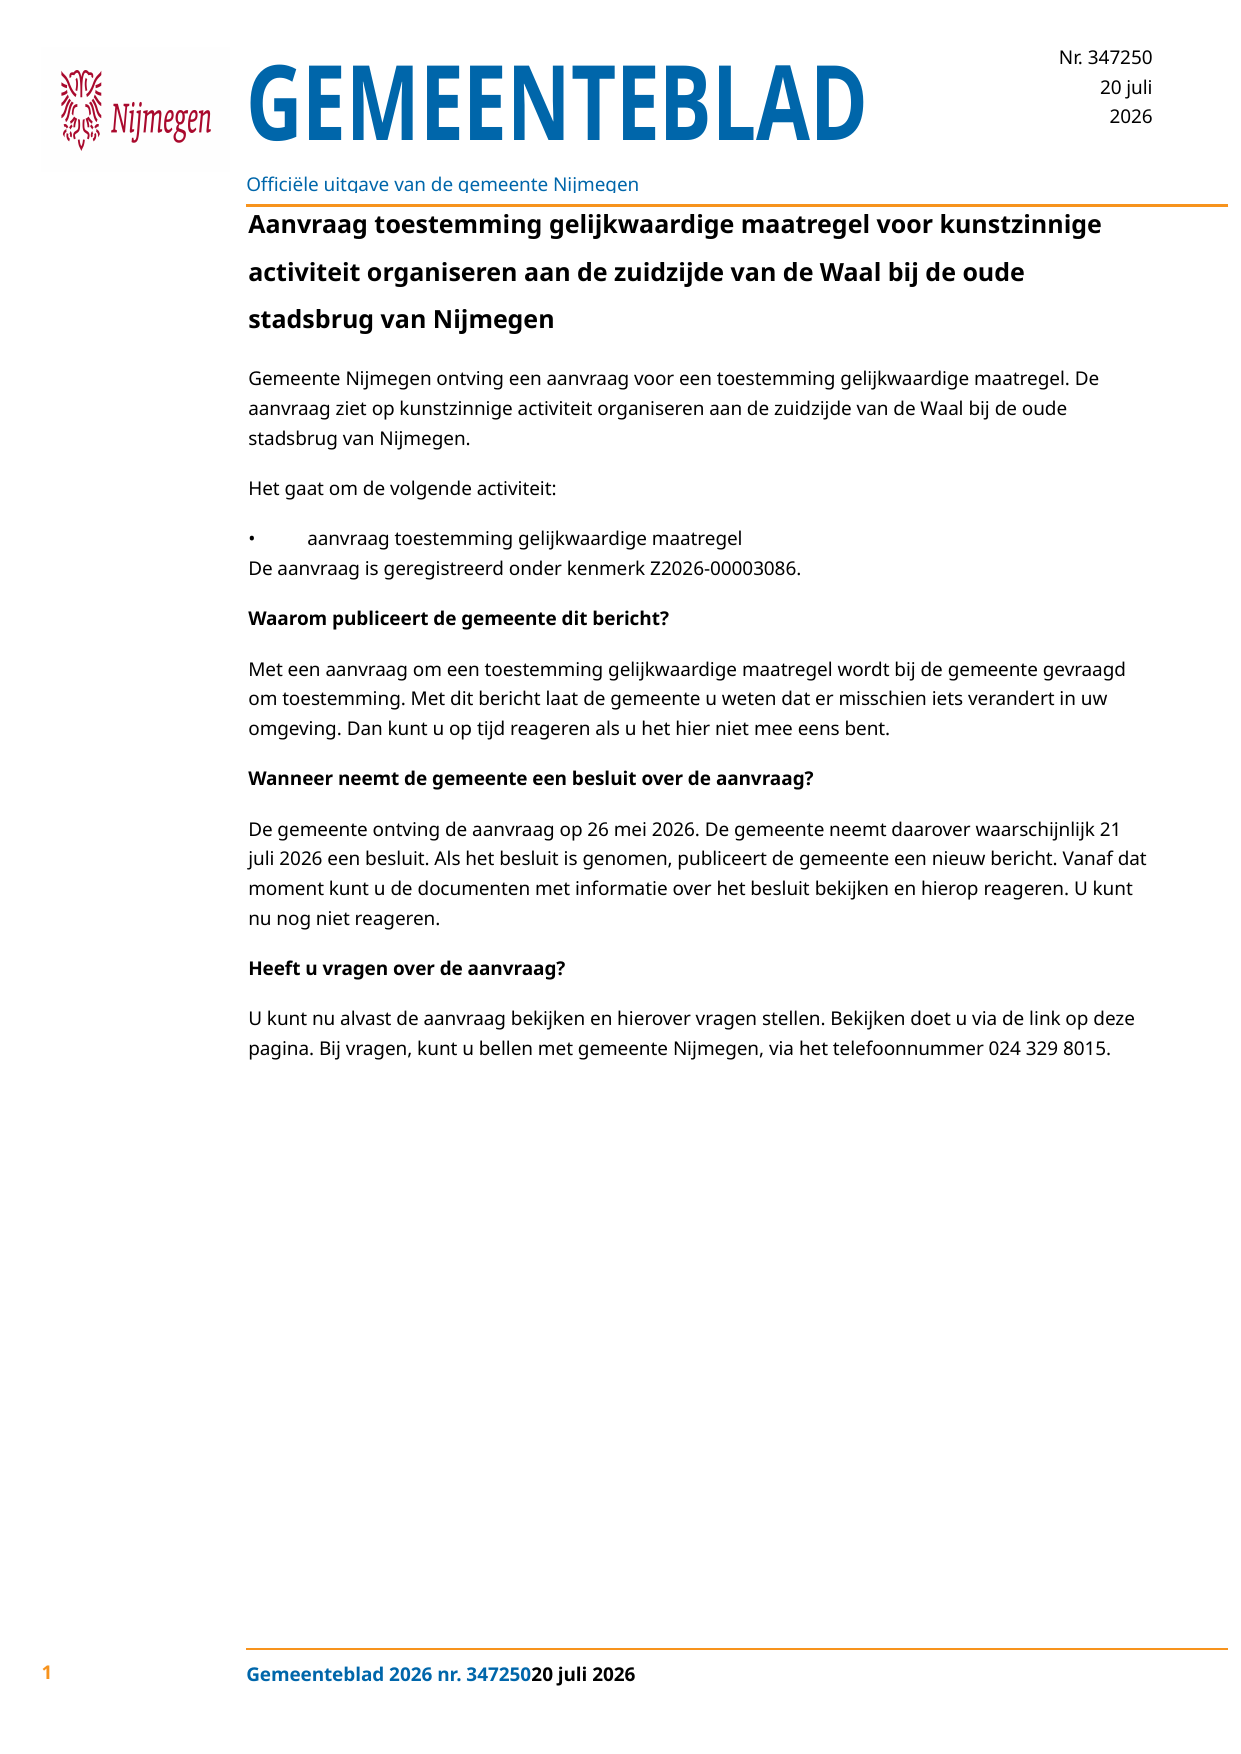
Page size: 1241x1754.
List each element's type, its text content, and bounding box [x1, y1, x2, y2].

text U kunt nu alvast de aanvraag bekijken en hierover vragen stellen. Bekijken doet u via de link op deze pagina. Bij vragen, kunt u bellen met gemeente Nijmegen, via het telefoonnummer 024 329 8015. [248, 1006, 1152, 1061]
text Het gaat om de volgende activiteit: [248, 475, 1152, 501]
text Waarom publiceert de gemeente dit bericht? [248, 606, 1152, 631]
text Wanneer neemt de gemeente een besluit over de aanvraag? [248, 766, 1152, 791]
text De aanvraag is geregistreerd onder kenmerk Z2026-00003086. [248, 555, 1152, 581]
text Met een aanvraag om een toestemming gelijkwaardige maatregel wordt bij de gemeente gevraagd om toestemming. Met dit bericht laat de gemeente u weten dat er misschien iets verandert in uw omgeving. Dan kunt u op tijd reageren als u het hier niet mee eens bent. [248, 656, 1152, 741]
text Heeft u vragen over de aanvraag? [248, 955, 1152, 981]
list aanvraag toestemming gelijkwaardige maatregel [248, 526, 1152, 551]
text Aanvraag toestemming gelijkwaardige maatregel voor kunstzinnige activiteit organiseren aan de zuidzijde van de Waal bij de oude stadsbrug van Nijmegen [248, 207, 1152, 336]
picture [41, 47, 231, 172]
text De gemeente ontving de aanvraag op 26 mei 2026. De gemeente neemt daarover waarschijnlijk 21 juli 2026 een besluit. Als het besluit is genomen, publiceert de gemeente een nieuw bericht. Vanaf dat moment kunt u de documenten met informatie over het besluit bekijken en hierop reageren. U kunt nu nog niet reageren. [248, 816, 1152, 930]
text Gemeente Nijmegen ontving een aanvraag voor een toestemming gelijkwaardige maatregel. De aanvraag ziet op kunstzinnige activiteit organiseren aan de zuidzijde van de Waal bij de oude stadsbrug van Nijmegen. [248, 366, 1152, 450]
